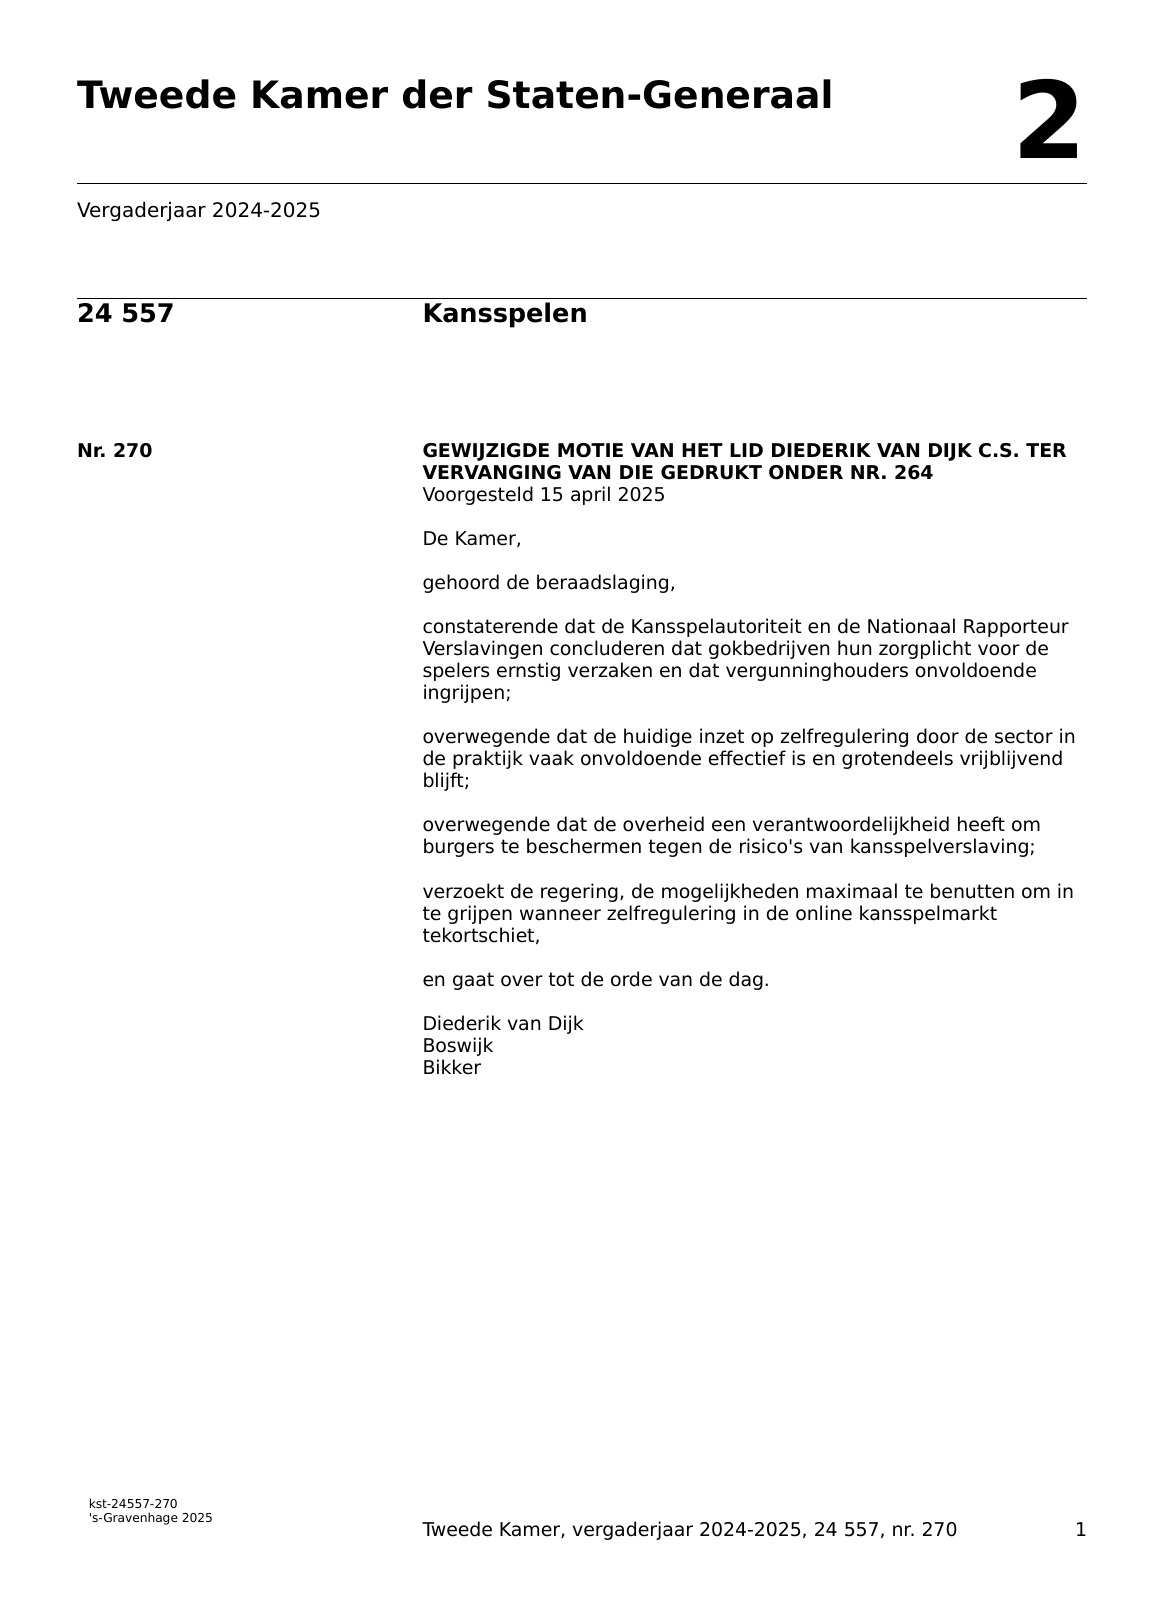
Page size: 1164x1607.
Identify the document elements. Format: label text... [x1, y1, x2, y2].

table_header Tweede Kamer der Staten-Generaal [77, 59, 886, 183]
table_header 2 [886, 59, 1087, 183]
text en gaat over tot de orde van de dag. [422, 969, 1087, 991]
text overwegende dat de huidige inzet op zelfregulering door de sector in de praktijk vaak onvoldoende effectief is en grotendeels vrijblijvend blijft; [422, 726, 1087, 792]
text kst-24557-270 [88, 1497, 323, 1511]
subtitle Nr. 270 GEWIJZIGDE MOTIE VAN HET LID DIEDERIK VAN DIJK C.S. TER VERVANGING VAN DIE GEDRUKT ONDER NR. 264 [77, 440, 1087, 484]
text constaterende dat de Kansspelautoriteit en de Nationaal Rapporteur Verslavingen concluderen dat gokbedrijven hun zorgplicht voor de spelers ernstig verzaken en dat vergunninghouders onvoldoende ingrijpen; [422, 616, 1087, 704]
subtitle 24 557 Kansspelen [77, 299, 1087, 329]
text Voorgesteld 15 april 2025 [422, 484, 1087, 506]
text Bikker [422, 1057, 1087, 1079]
text 's-Gravenhage 2025 [88, 1511, 323, 1525]
text verzoekt de regering, de mogelijkheden maximaal te benutten om in te grijpen wanneer zelfregulering in de online kansspelmarkt tekortschiet, [422, 881, 1087, 946]
table_cell Vergaderjaar 2024-2025 [77, 184, 1087, 298]
text Diederik van Dijk [422, 1013, 1087, 1035]
text Boswijk [422, 1035, 1087, 1057]
text De Kamer, [422, 528, 1087, 550]
text gehoord de beraadslaging, [422, 572, 1087, 594]
text overwegende dat de overheid een verantwoordelijkheid heeft om burgers te beschermen tegen de risico's van kansspelverslaving; [422, 814, 1087, 858]
